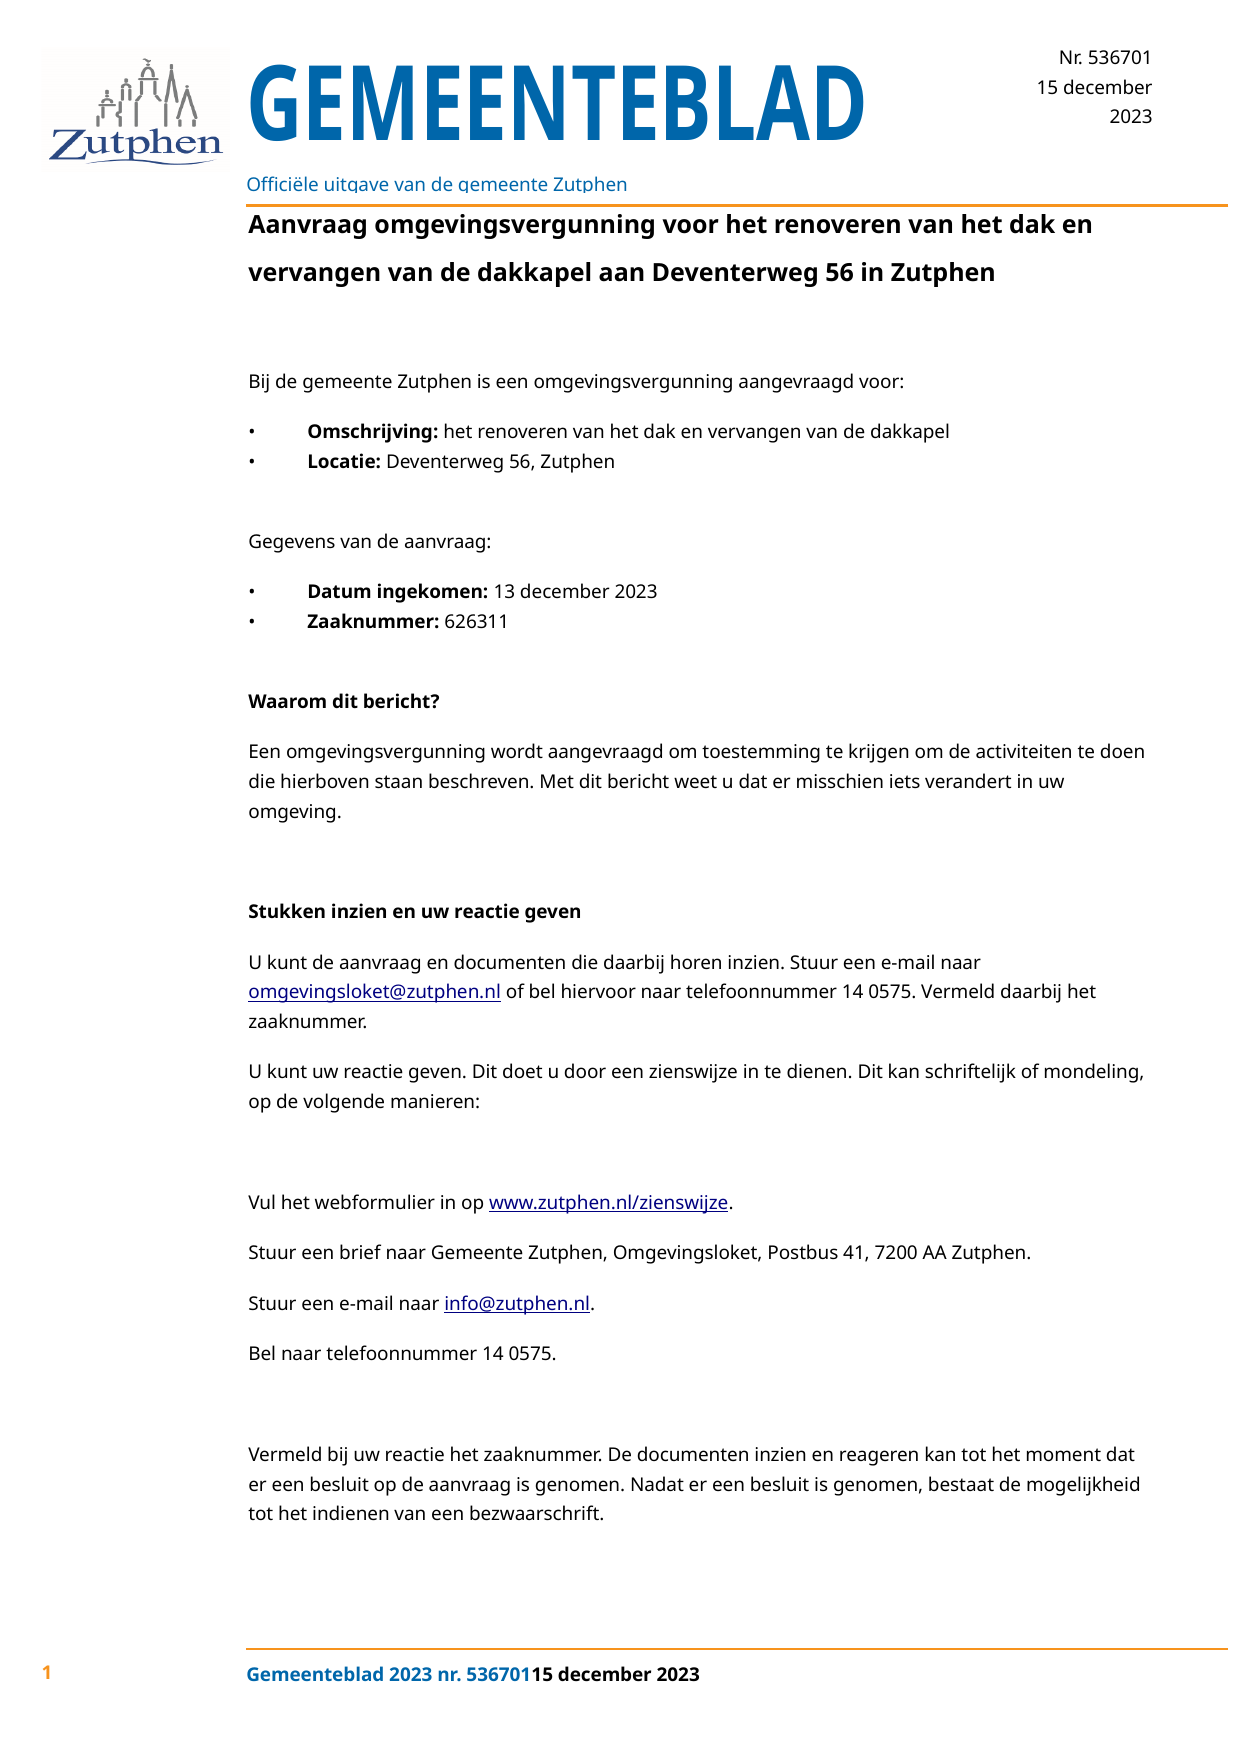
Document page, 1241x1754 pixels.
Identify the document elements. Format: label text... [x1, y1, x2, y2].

text U kunt de aanvraag en documenten die daarbij horen inzien. Stuur een e-mail naar omgevingsloket@zutphen.nl of bel hiervoor naar telefoonnummer 14 0575. Vermeld daarbij het zaaknummer. [248, 949, 1152, 1034]
text Stuur een brief naar Gemeente Zutphen, Omgevingsloket, Postbus 41, 7200 AA Zutphen. [248, 1239, 1152, 1265]
text U kunt uw reactie geven. Dit doet u door een zienswijze in te dienen. Dit kan schriftelijk of mondeling, op de volgende manieren: [248, 1059, 1152, 1114]
picture [41, 47, 231, 172]
text Stukken inzien en uw reactie geven [248, 899, 1152, 924]
text Aanvraag omgevingsvergunning voor het renoveren van het dak en vervangen van de dakkapel aan Deventerweg 56 in Zutphen [248, 207, 1152, 288]
text Een omgevingsvergunning wordt aangevraagd om toestemming te krijgen om de activiteiten te doen die hierboven staan beschreven. Met dit bericht weet u dat er misschien iets verandert in uw omgeving. [248, 739, 1152, 824]
list Datum ingekomen: 13 december 2023 [248, 579, 1152, 604]
text Gegevens van de aanvraag: [248, 528, 1152, 554]
text Bel naar telefoonnummer 14 0575. [248, 1340, 1152, 1366]
list Locatie: Deventerweg 56, Zutphen [248, 448, 1152, 474]
text Vermeld bij uw reactie het zaaknummer. De documenten inzien en reageren kan tot het moment dat er een besluit op de aanvraag is genomen. Nadat er een besluit is genomen, bestaat de mogelijkheid tot het indienen van een bezwaarschrift. [248, 1441, 1152, 1526]
text Vul het webformulier in op www.zutphen.nl/zienswijze. [248, 1189, 1152, 1215]
text Waarom dit bericht? [248, 688, 1152, 714]
list Zaaknummer: 626311 [248, 608, 1152, 634]
list Omschrijving: het renoveren van het dak en vervangen van de dakkapel [248, 419, 1152, 444]
text Bij de gemeente Zutphen is een omgevingsvergunning aangevraagd voor: [248, 368, 1152, 394]
text Stuur een e-mail naar info@zutphen.nl. [248, 1290, 1152, 1316]
